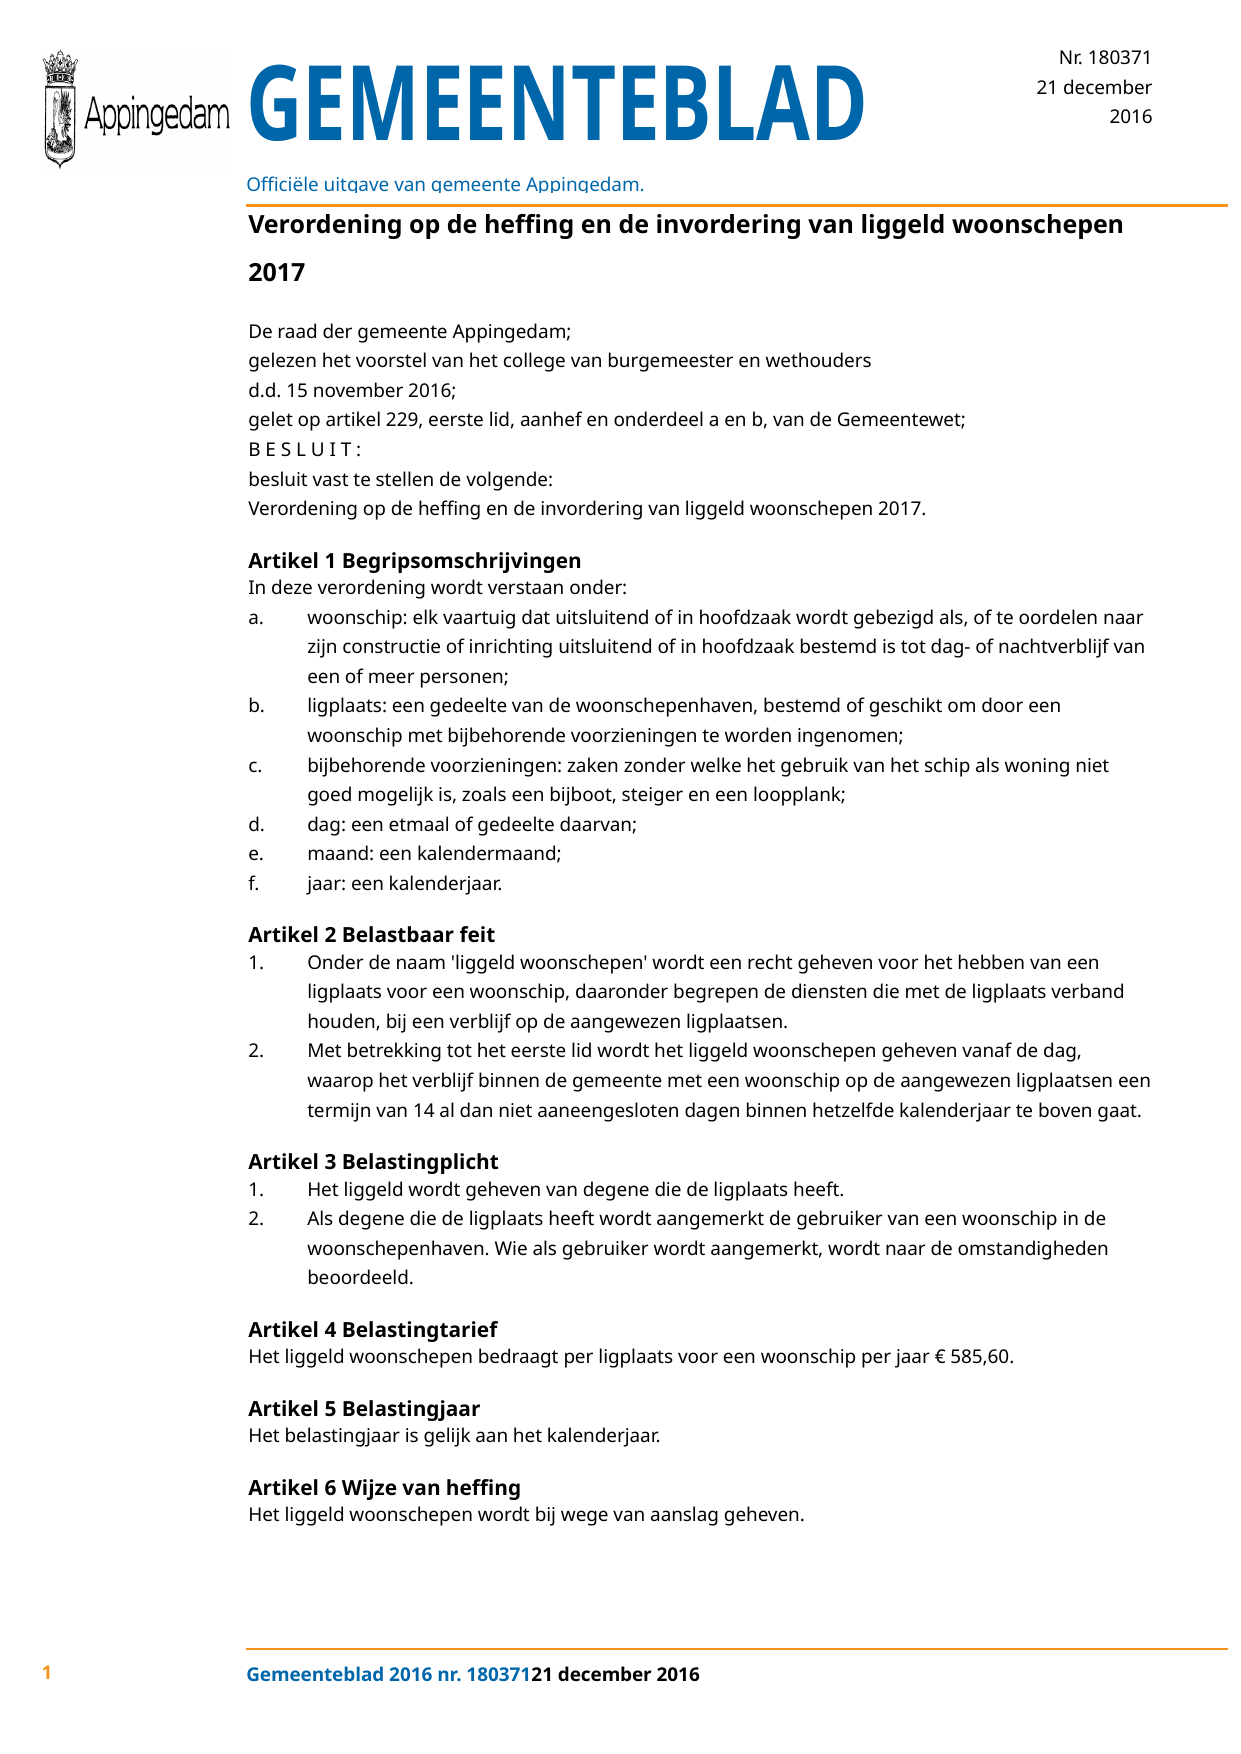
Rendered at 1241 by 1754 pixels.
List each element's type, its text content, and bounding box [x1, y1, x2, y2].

list Als degene die de ligplaats heeft wordt aangemerkt de gebruiker van een woonschip in de woonschepenhaven. Wie als gebruiker wordt aangemerkt, wordt naar de omstandigheden beoordeeld. [248, 1205, 1152, 1290]
text Artikel 5 Belastingjaar [248, 1394, 1152, 1422]
list ligplaats: een gedeelte van de woonschepenhaven, bestemd of geschikt om door een woonschip met bijbehorende voorzieningen te worden ingenomen; [248, 693, 1152, 748]
picture [41, 47, 231, 172]
text gelezen het voorstel van het college van burgemeester en wethouders [248, 347, 1152, 373]
list Onder de naam 'liggeld woonschepen' wordt een recht geheven voor het hebben van een ligplaats voor een woonschip, daaronder begrepen de diensten die met de ligplaats verband houden, bij een verblijf op de aangewezen ligplaatsen. [248, 949, 1152, 1034]
text gelet op artikel 229, eerste lid, aanhef en onderdeel a en b, van de Gemeentewet; [248, 407, 1152, 432]
text Het belastingjaar is gelijk aan het kalenderjaar. [248, 1422, 1152, 1448]
text Verordening op de heffing en de invordering van liggeld woonschepen 2017. [248, 495, 1152, 521]
text Artikel 4 Belastingtarief [248, 1315, 1152, 1343]
text Artikel 6 Wijze van heffing [248, 1473, 1152, 1501]
text In deze verordening wordt verstaan onder: [248, 574, 1152, 600]
text Artikel 2 Belastbaar feit [248, 921, 1152, 949]
text Het liggeld woonschepen wordt bij wege van aanslag geheven. [248, 1501, 1152, 1527]
text d.d. 15 november 2016; [248, 377, 1152, 403]
list Het liggeld wordt geheven van degene die de ligplaats heeft. [248, 1176, 1152, 1201]
list jaar: een kalenderjaar. [248, 870, 1152, 896]
text Het liggeld woonschepen bedraagt per ligplaats voor een woonschip per jaar € 585,60. [248, 1343, 1152, 1369]
text B E S L U I T : [248, 436, 1152, 462]
text Artikel 3 Belastingplicht [248, 1147, 1152, 1176]
list maand: een kalendermaand; [248, 841, 1152, 866]
list woonschip: elk vaartuig dat uitsluitend of in hoofdzaak wordt gebezigd als, of te oordelen naar zijn constructie of inrichting uitsluitend of in hoofdzaak bestemd is tot dag- of nachtverblijf van een of meer personen; [248, 604, 1152, 689]
list dag: een etmaal of gedeelte daarvan; [248, 811, 1152, 837]
text Verordening op de heffing en de invordering van liggeld woonschepen 2017 [248, 207, 1152, 288]
text besluit vast te stellen de volgende: [248, 466, 1152, 492]
list bijbehorende voorzieningen: zaken zonder welke het gebruik van het schip als woning niet goed mogelijk is, zoals een bijboot, steiger en een loopplank; [248, 752, 1152, 807]
list Met betrekking tot het eerste lid wordt het liggeld woonschepen geheven vanaf de dag, waarop het verblijf binnen de gemeente met een woonschip op de aangewezen ligplaatsen een termijn van 14 al dan niet aaneengesloten dagen binnen hetzelfde kalenderjaar te boven gaat. [248, 1038, 1152, 1123]
text Artikel 1 Begripsomschrijvingen [248, 546, 1152, 574]
text De raad der gemeente Appingedam; [248, 318, 1152, 344]
